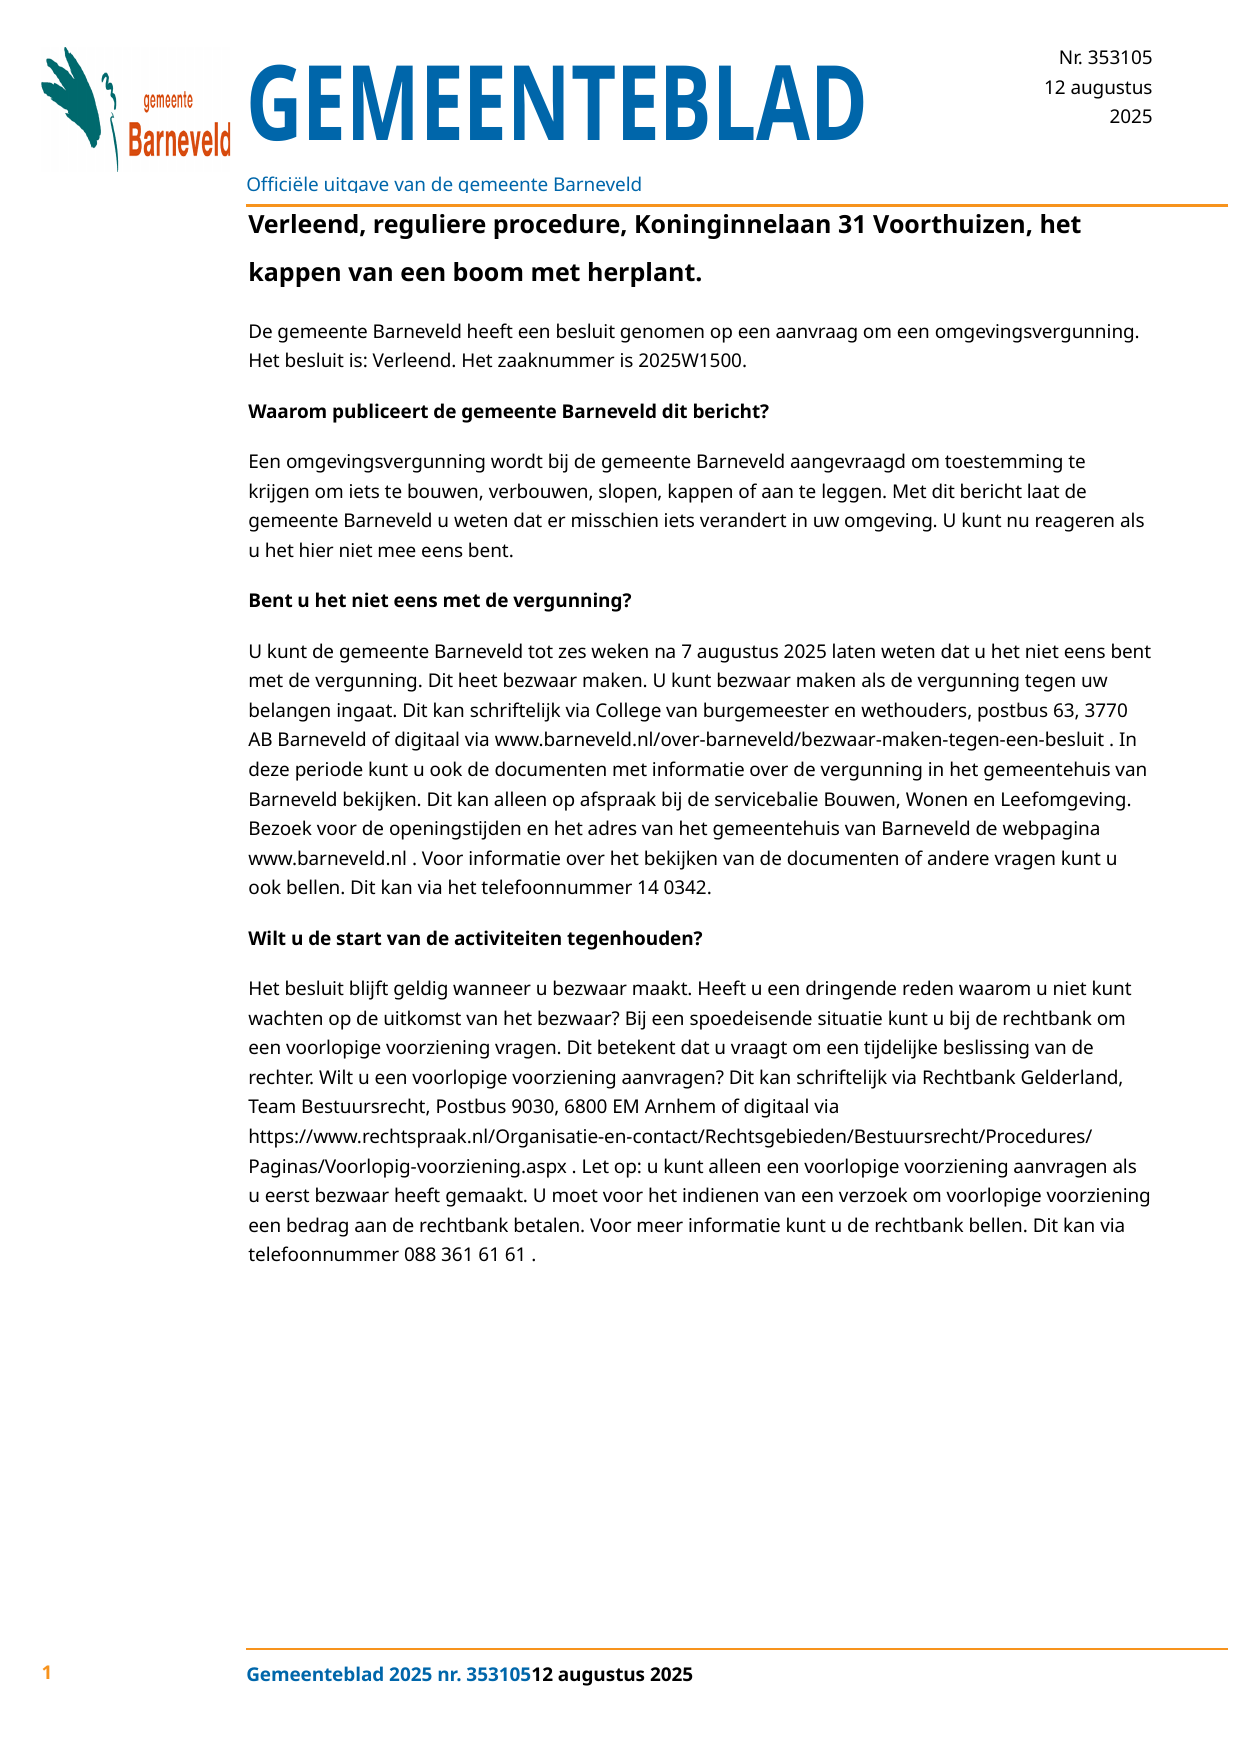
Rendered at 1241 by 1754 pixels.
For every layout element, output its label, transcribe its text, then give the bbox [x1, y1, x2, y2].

text Een omgevingsvergunning wordt bij de gemeente Barneveld aangevraagd om toestemming te krijgen om iets te bouwen, verbouwen, slopen, kappen of aan te leggen. Met dit bericht laat de gemeente Barneveld u weten dat er misschien iets verandert in uw omgeving. U kunt nu reageren als u het hier niet mee eens bent. [248, 448, 1152, 563]
text De gemeente Barneveld heeft een besluit genomen op een aanvraag om een omgevingsvergunning. Het besluit is: Verleend. Het zaaknummer is 2025W1500. [248, 318, 1152, 373]
text Wilt u de start van de activiteiten tegenhouden? [248, 925, 1152, 951]
text Het besluit blijft geldig wanneer u bezwaar maakt. Heeft u een dringende reden waarom u niet kunt wachten op de uitkomst van het bezwaar? Bij een spoedeisende situatie kunt u bij de rechtbank om een voorlopige voorziening vragen. Dit betekent dat u vraagt om een tijdelijke beslissing van de rechter. Wilt u een voorlopige voorziening aanvragen? Dit kan schriftelijk via Rechtbank Gelderland, Team Bestuursrecht, Postbus 9030, 6800 EM Arnhem of digitaal via https://www.rechtspraak.nl/Organisatie-en-contact/Rechtsgebieden/Bestuursrecht/Procedures/Paginas/Voorlopig-voorziening.aspx . Let op: u kunt alleen een voorlopige voorziening aanvragen als u eerst bezwaar heeft gemaakt. U moet voor het indienen van een verzoek om voorlopige voorziening een bedrag aan de rechtbank betalen. Voor meer informatie kunt u de rechtbank bellen. Dit kan via telefoonnummer 088 361 61 61 . [248, 975, 1152, 1267]
text U kunt de gemeente Barneveld tot zes weken na 7 augustus 2025 laten weten dat u het niet eens bent met de vergunning. Dit heet bezwaar maken. U kunt bezwaar maken als de vergunning tegen uw belangen ingaat. Dit kan schriftelijk via College van burgemeester en wethouders, postbus 63, 3770 AB Barneveld of digitaal via www.barneveld.nl/over-barneveld/bezwaar-maken-tegen-een-besluit . In deze periode kunt u ook de documenten met informatie over de vergunning in het gemeentehuis van Barneveld bekijken. Dit kan alleen op afspraak bij de servicebalie Bouwen, Wonen en Leefomgeving. Bezoek voor de openingstijden en het adres van het gemeentehuis van Barneveld de webpagina www.barneveld.nl . Voor informatie over het bekijken van de documenten of andere vragen kunt u ook bellen. Dit kan via het telefoonnummer 14 0342. [248, 638, 1152, 900]
picture [41, 47, 231, 172]
text Waarom publiceert de gemeente Barneveld dit bericht? [248, 398, 1152, 424]
text Bent u het niet eens met de vergunning? [248, 587, 1152, 613]
text Verleend, reguliere procedure, Koninginnelaan 31 Voorthuizen, het kappen van een boom met herplant. [248, 207, 1152, 288]
